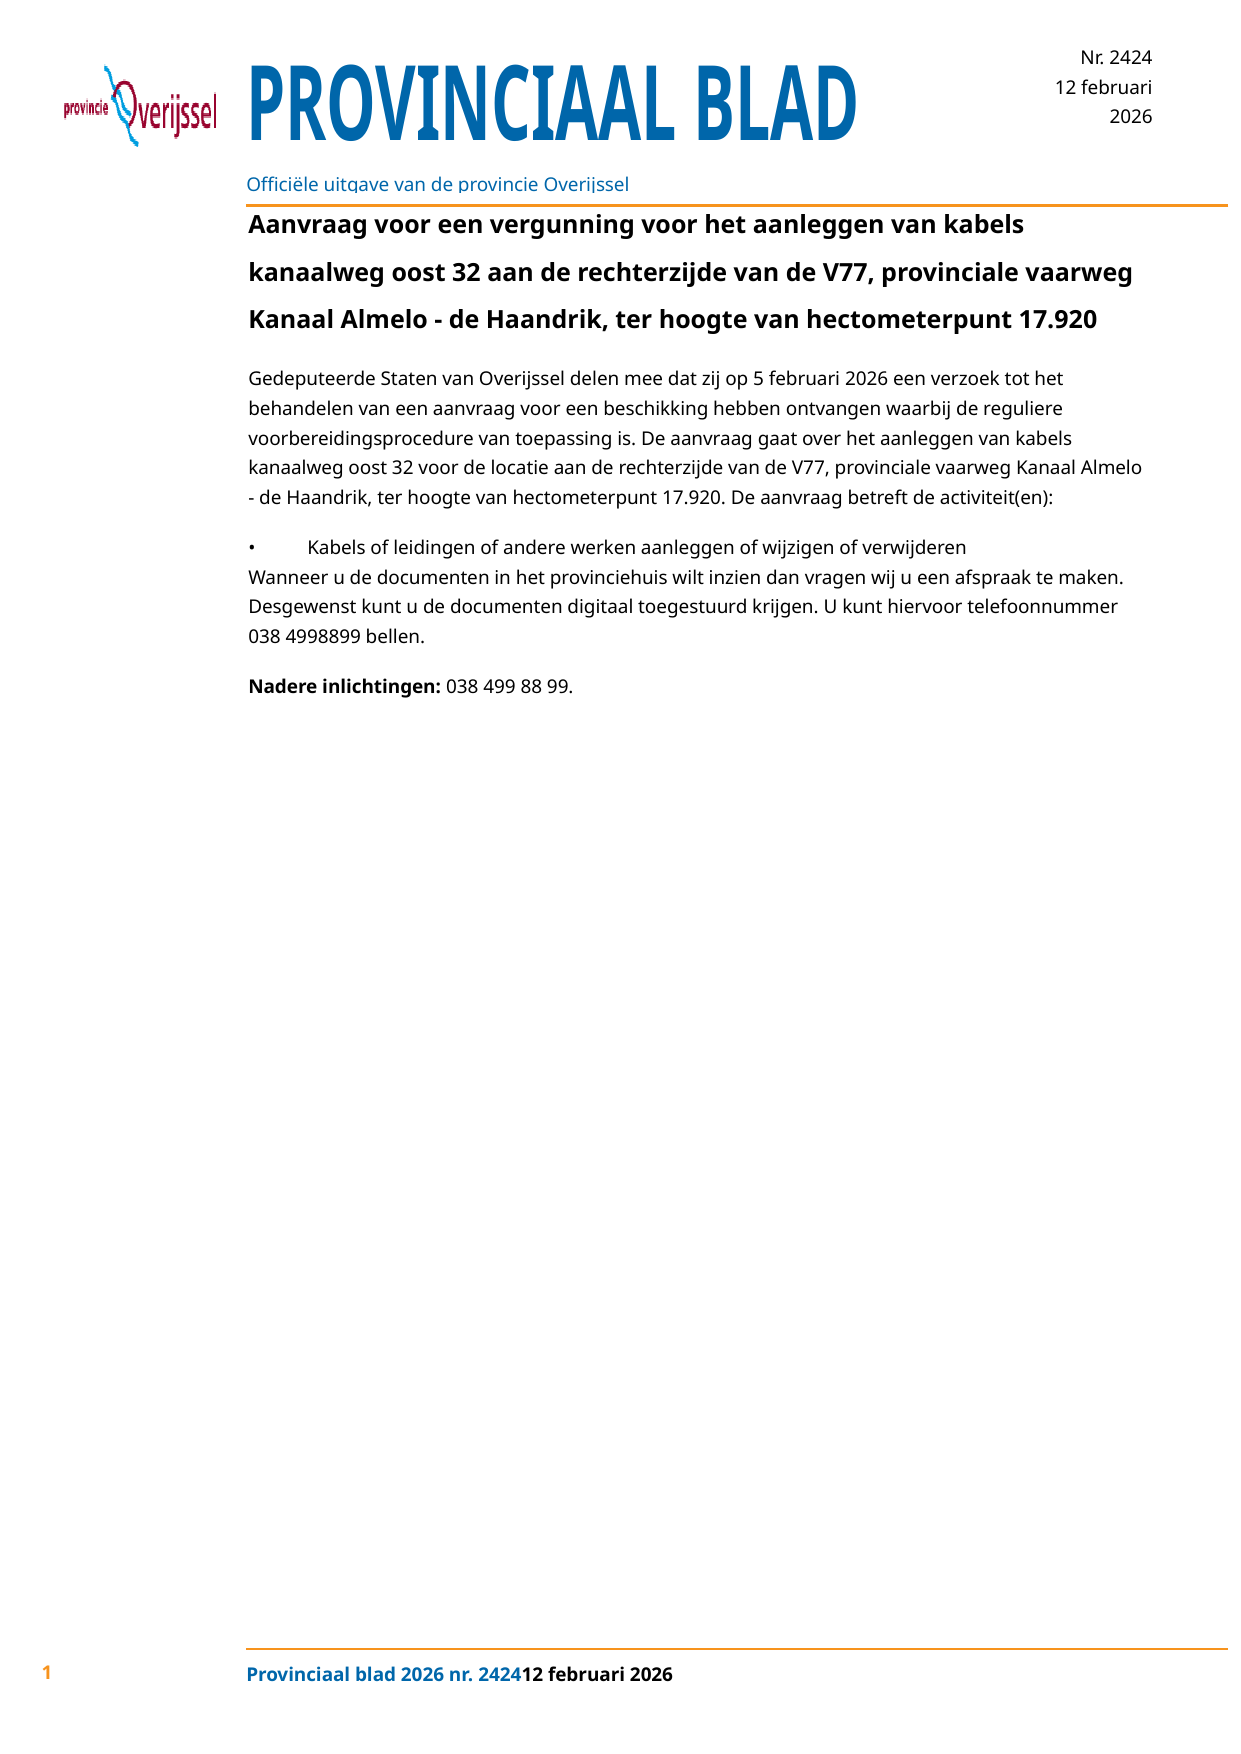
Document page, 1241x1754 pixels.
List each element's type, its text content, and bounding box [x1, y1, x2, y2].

picture [41, 47, 231, 172]
list Kabels of leidingen of andere werken aanleggen of wijzigen of verwijderen [248, 534, 1152, 560]
text Gedeputeerde Staten van Overijssel delen mee dat zij op 5 februari 2026 een verzoek tot het behandelen van een aanvraag voor een beschikking hebben ontvangen waarbij de reguliere voorbereidingsprocedure van toepassing is. De aanvraag gaat over het aanleggen van kabels kanaalweg oost 32 voor de locatie aan de rechterzijde van de V77, provinciale vaarweg Kanaal Almelo - de Haandrik, ter hoogte van hectometerpunt 17.920. De aanvraag betreft de activiteit(en): [248, 366, 1152, 509]
text Wanneer u de documenten in het provinciehuis wilt inzien dan vragen wij u een afspraak te maken. Desgewenst kunt u de documenten digitaal toegestuurd krijgen. U kunt hiervoor telefoonnummer 038 4998899 bellen. [248, 564, 1152, 649]
text Aanvraag voor een vergunning voor het aanleggen van kabels kanaalweg oost 32 aan de rechterzijde van de V77, provinciale vaarweg Kanaal Almelo - de Haandrik, ter hoogte van hectometerpunt 17.920 [248, 207, 1152, 336]
text Nadere inlichtingen: 038 499 88 99. [248, 673, 1152, 699]
